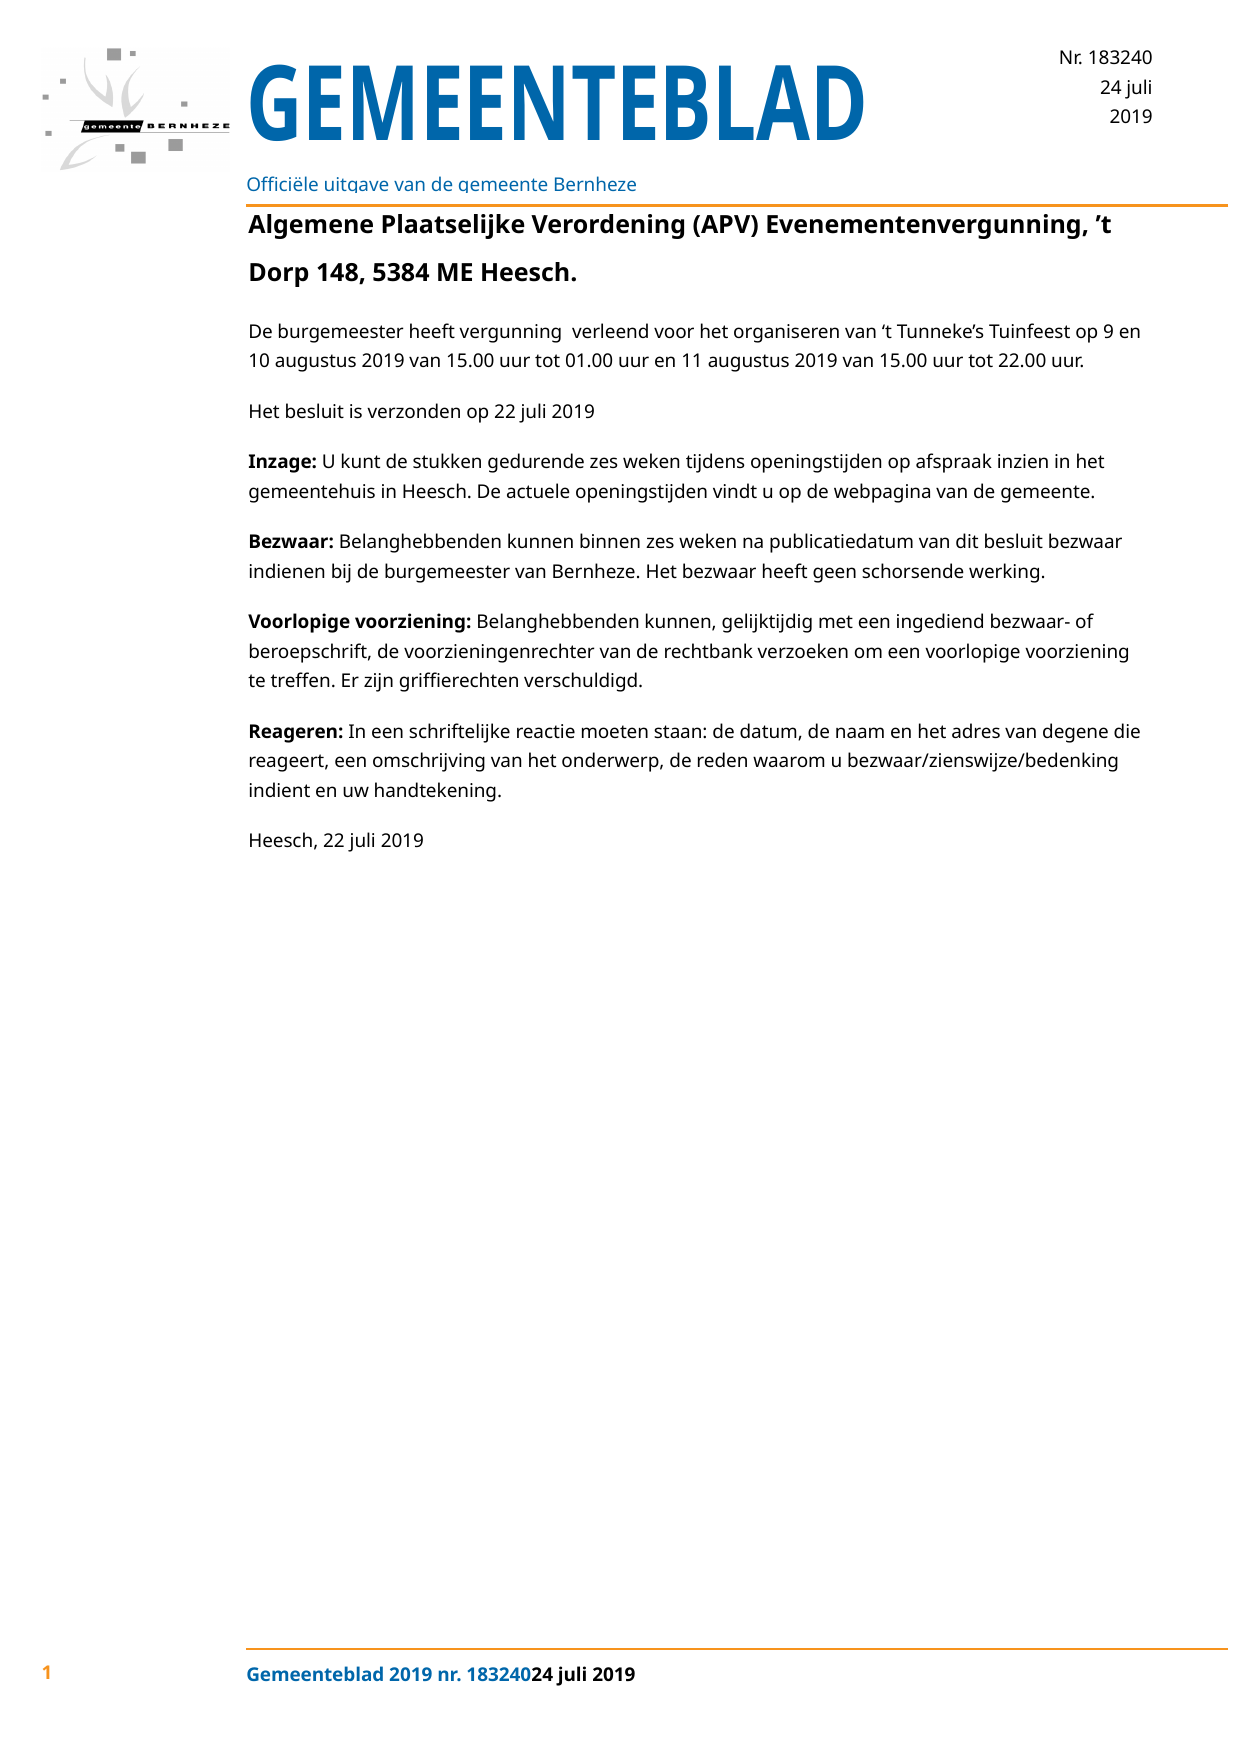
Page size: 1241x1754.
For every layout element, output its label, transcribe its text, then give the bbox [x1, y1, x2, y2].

text Inzage: U kunt de stukken gedurende zes weken tijdens openingstijden op afspraak inzien in het gemeentehuis in Heesch. De actuele openingstijden vindt u op de webpagina van de gemeente. [248, 448, 1152, 504]
text Het besluit is verzonden op 22 juli 2019 [248, 398, 1152, 424]
text Heesch, 22 juli 2019 [248, 827, 1152, 853]
text Reageren: In een schriftelijke reactie moeten staan: de datum, de naam en het adres van degene die reageert, een omschrijving van het onderwerp, de reden waarom u bezwaar/zienswijze/bedenking indient en uw handtekening. [248, 718, 1152, 803]
text De burgemeester heeft vergunning verleend voor het organiseren van ‘t Tunneke’s Tuinfeest op 9 en 10 augustus 2019 van 15.00 uur tot 01.00 uur en 11 augustus 2019 van 15.00 uur tot 22.00 uur. [248, 318, 1152, 373]
picture [41, 47, 231, 172]
text Bezwaar: Belanghebbenden kunnen binnen zes weken na publicatiedatum van dit besluit bezwaar indienen bij de burgemeester van Bernheze. Het bezwaar heeft geen schorsende werking. [248, 528, 1152, 584]
text Algemene Plaatselijke Verordening (APV) Evenementenvergunning, ’t Dorp 148, 5384 ME Heesch. [248, 207, 1152, 288]
text Voorlopige voorziening: Belanghebbenden kunnen, gelijktijdig met een ingediend bezwaar- of beroepschrift, de voorzieningenrechter van de rechtbank verzoeken om een voorlopige voorziening te treffen. Er zijn griffierechten verschuldigd. [248, 608, 1152, 693]
